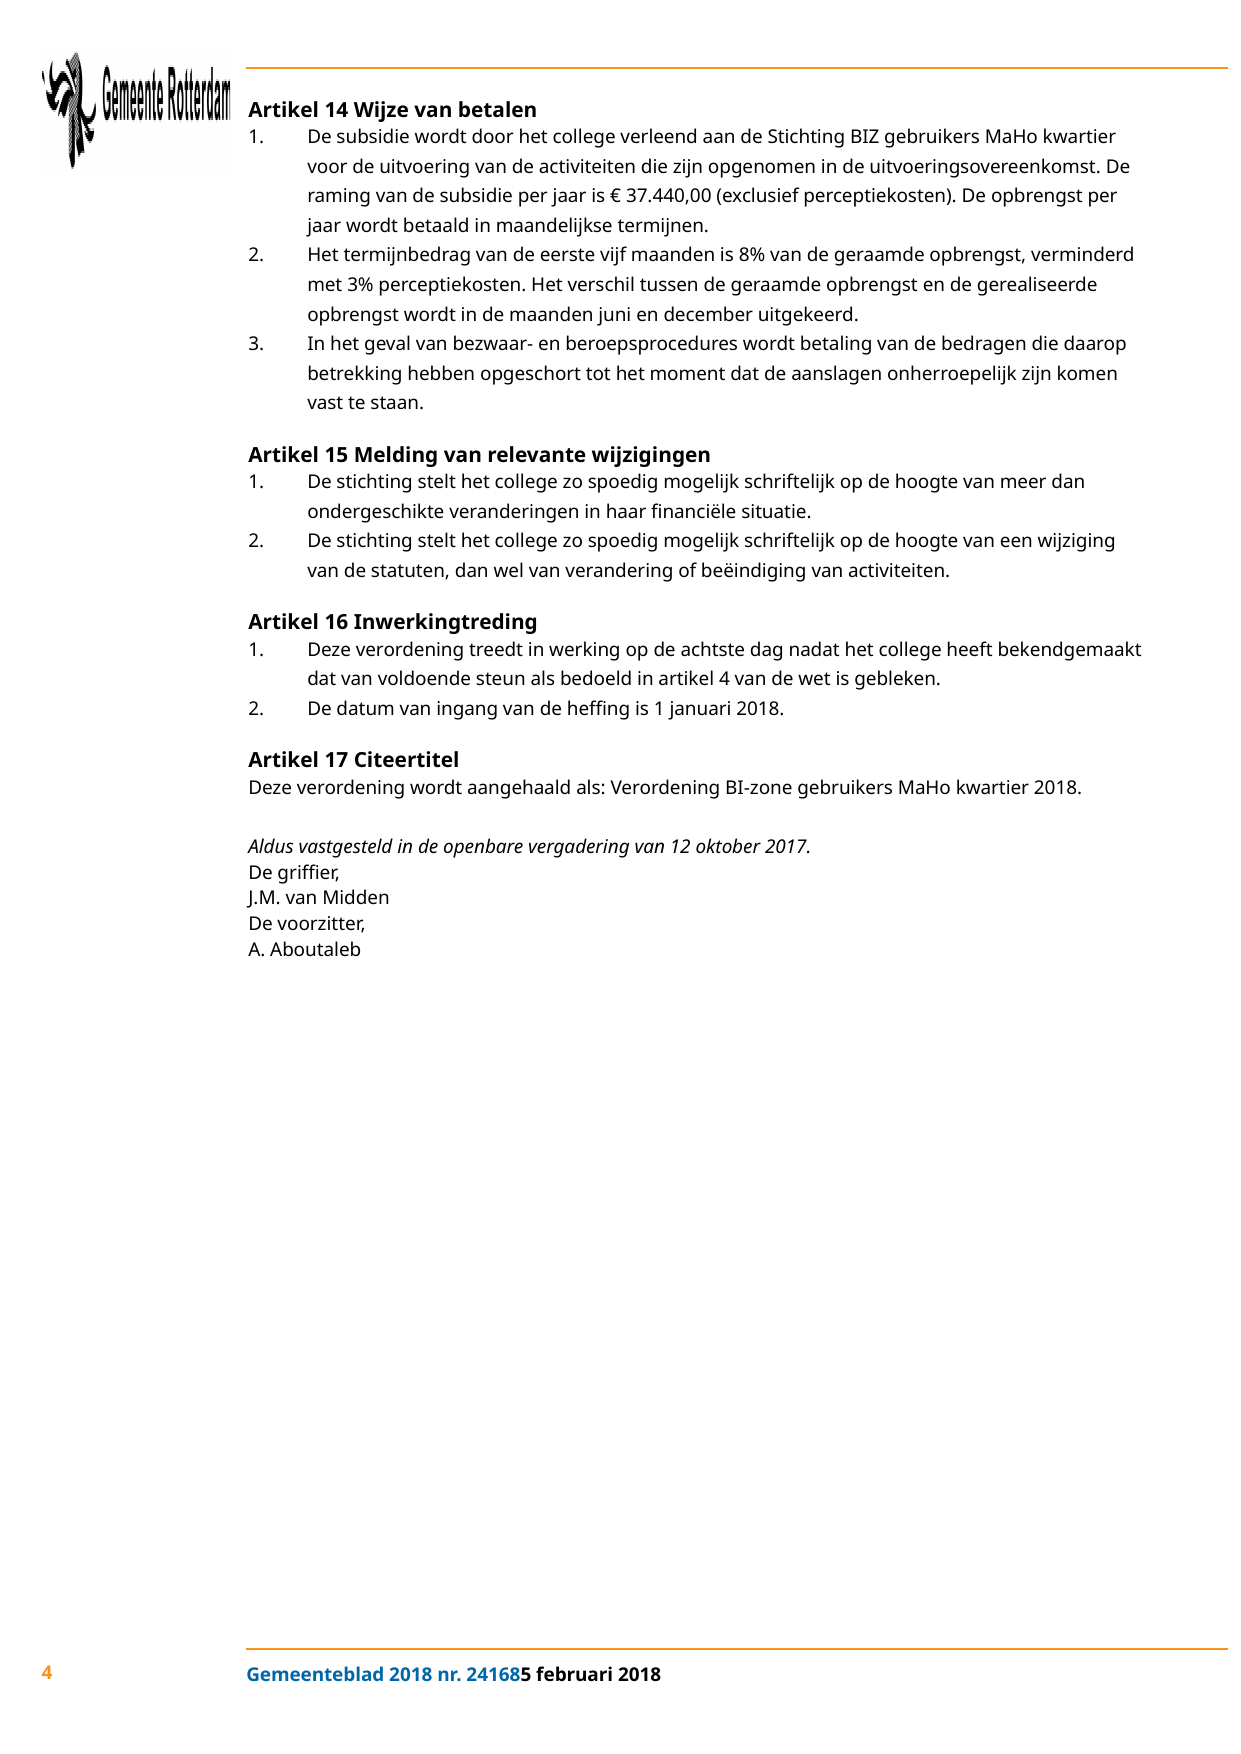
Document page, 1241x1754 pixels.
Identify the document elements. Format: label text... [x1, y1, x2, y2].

picture [41, 47, 231, 172]
list Het termijnbedrag van de eerste vijf maanden is 8% van de geraamde opbrengst, verminderd met 3% perceptiekosten. Het verschil tussen de geraamde opbrengst en de gerealiseerde opbrengst wordt in de maanden juni en december uitgekeerd. [248, 242, 1152, 326]
list De stichting stelt het college zo spoedig mogelijk schriftelijk op de hoogte van een wijziging van de statuten, dan wel van verandering of beëindiging van activiteiten. [248, 527, 1152, 583]
text Artikel 17 Citeertitel [248, 746, 1152, 774]
text De voorzitter, [248, 910, 1152, 936]
list De stichting stelt het college zo spoedig mogelijk schriftelijk op de hoogte van meer dan ondergeschikte veranderingen in haar financiële situatie. [248, 468, 1152, 524]
text Aldus vastgesteld in de openbare vergadering van 12 oktober 2017. [248, 833, 1152, 859]
list De subsidie wordt door het college verleend aan de Stichting BIZ gebruikers MaHo kwartier voor de uitvoering van de activiteiten die zijn opgenomen in de uitvoeringsovereenkomst. De raming van de subsidie per jaar is € 37.440,00 (exclusief perceptiekosten). De opbrengst per jaar wordt betaald in maandelijkse termijnen. [248, 123, 1152, 238]
list De datum van ingang van de heffing is 1 januari 2018. [248, 695, 1152, 721]
text Artikel 14 Wijze van betalen [248, 95, 1152, 123]
text Deze verordening wordt aangehaald als: Verordening BI-zone gebruikers MaHo kwartier 2018. [248, 774, 1152, 800]
text A. Aboutaleb [248, 936, 1152, 962]
text De griffier, [248, 859, 1152, 884]
text Artikel 15 Melding van relevante wijzigingen [248, 440, 1152, 468]
list In het geval van bezwaar- en beroepsprocedures wordt betaling van de bedragen die daarop betrekking hebben opgeschort tot het moment dat de aanslagen onherroepelijk zijn komen vast te staan. [248, 330, 1152, 415]
text Artikel 16 Inwerkingtreding [248, 607, 1152, 636]
text J.M. van Midden [248, 884, 1152, 910]
list Deze verordening treedt in werking op de achtste dag nadat het college heeft bekendgemaakt dat van voldoende steun als bedoeld in artikel 4 van de wet is gebleken. [248, 636, 1152, 691]
